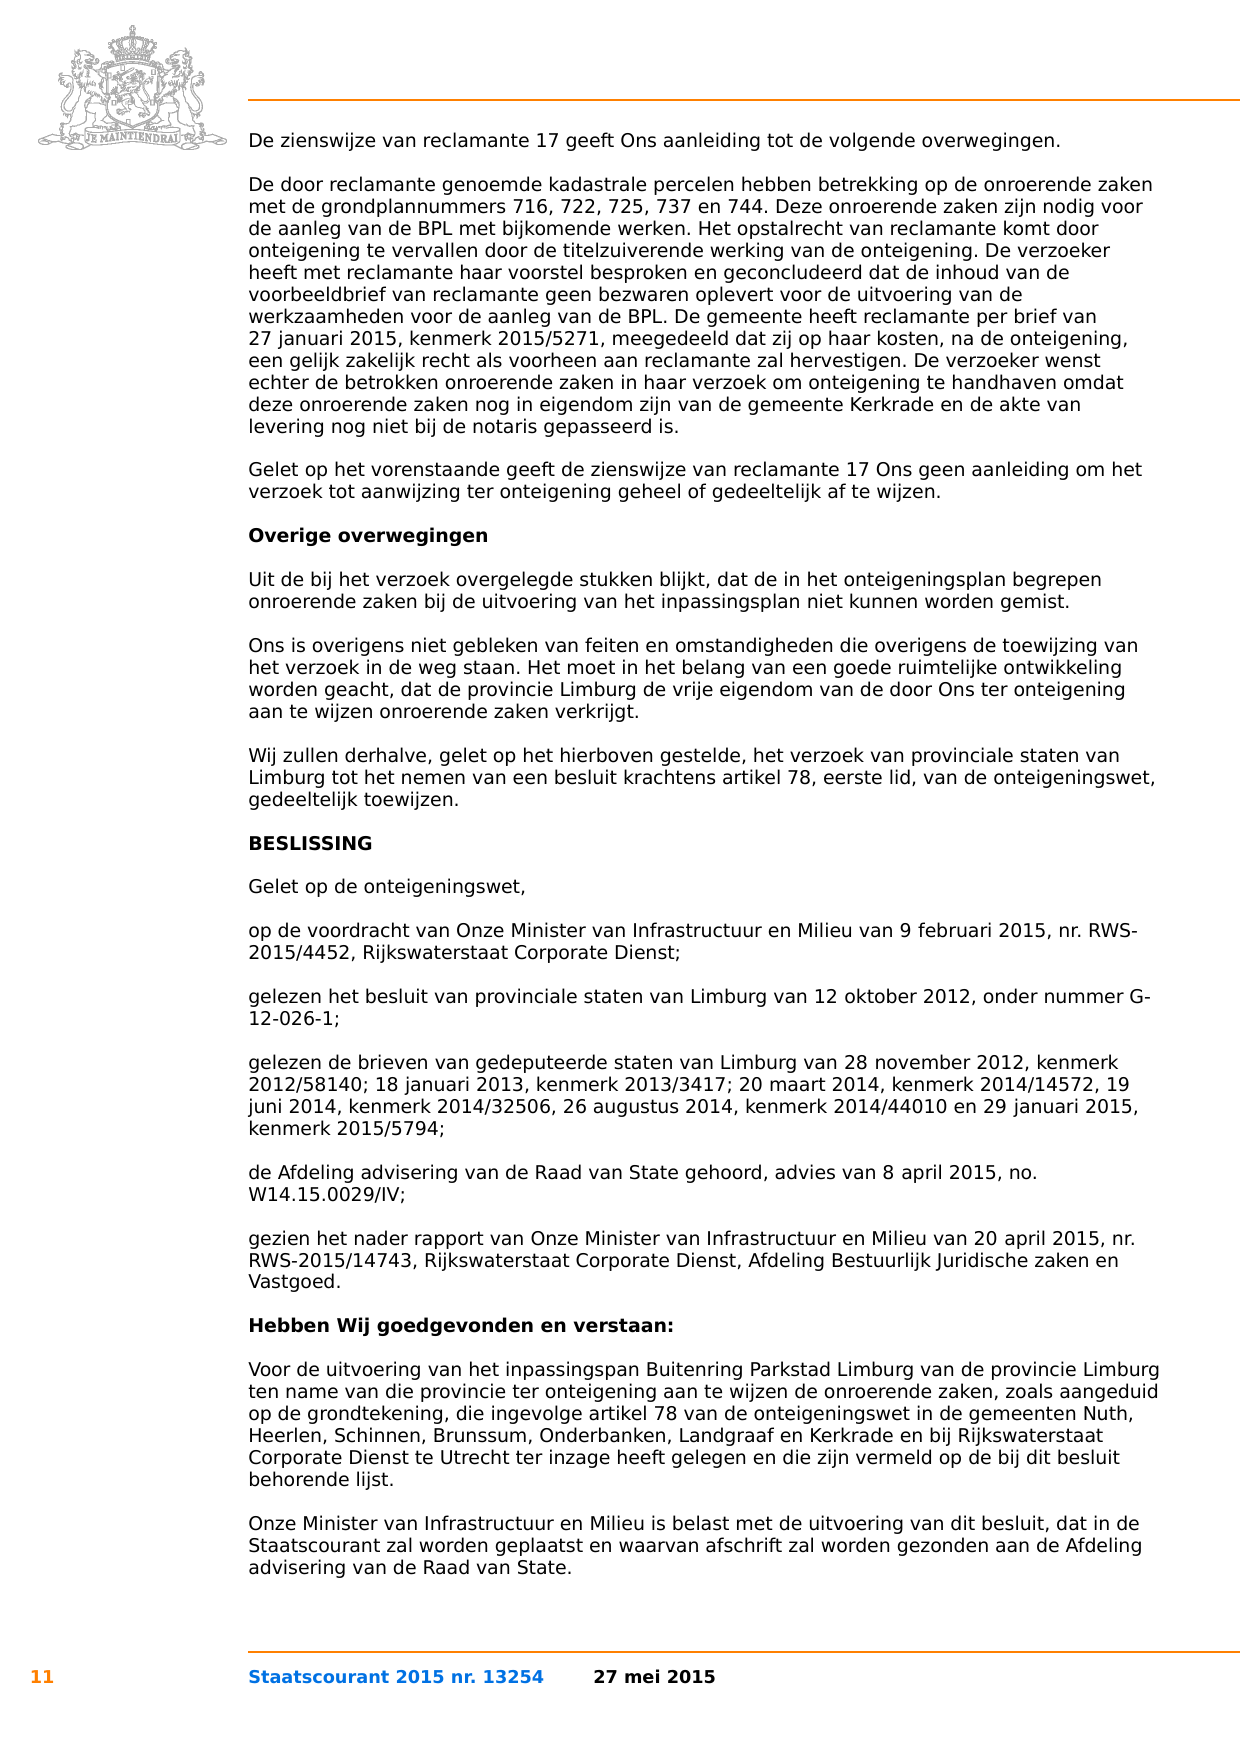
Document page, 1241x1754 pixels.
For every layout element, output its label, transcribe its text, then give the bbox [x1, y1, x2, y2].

text Ons is overigens niet gebleken van feiten en omstandigheden die overigens de toewijzing van het verzoek in de weg staan. Het moet in het belang van een goede ruimtelijke ontwikkeling worden geacht, dat de provincie Limburg de vrije eigendom van de door Ons ter onteigening aan te wijzen onroerende zaken verkrijgt. [248, 635, 1163, 723]
text gezien het nader rapport van Onze Minister van Infrastructuur en Milieu van 20 april 2015, nr. RWS-2015/14743, Rijkswaterstaat Corporate Dienst, Afdeling Bestuurlijk Juridische zaken en Vastgoed. [248, 1227, 1163, 1293]
text de Afdeling advisering van de Raad van State gehoord, advies van 8 april 2015, no. W14.15.0029/IV; [248, 1162, 1163, 1206]
text De zienswijze van reclamante 17 geeft Ons aanleiding tot de volgende overwegingen. [248, 130, 1163, 152]
text gelezen het besluit van provinciale staten van Limburg van 12 oktober 2012, onder nummer G-12-026-1; [248, 986, 1163, 1030]
text Onze Minister van Infrastructuur en Milieu is belast met de uitvoering van dit besluit, dat in de Staatscourant zal worden geplaatst en waarvan afschrift zal worden gezonden aan de Afdeling advisering van de Raad van State. [248, 1513, 1163, 1579]
text Hebben Wij goedgevonden en verstaan: [248, 1315, 1163, 1337]
text Voor de uitvoering van het inpassingspan Buitenring Parkstad Limburg van de provincie Limburg ten name van die provincie ter onteigening aan te wijzen de onroerende zaken, zoals aangeduid op de grondtekening, die ingevolge artikel 78 van de onteigeningswet in de gemeenten Nuth, Heerlen, Schinnen, Brunssum, Onderbanken, Landgraaf en Kerkrade en bij Rijkswaterstaat Corporate Dienst te Utrecht ter inzage heeft gelegen en die zijn vermeld op de bij dit besluit behorende lijst. [248, 1359, 1163, 1491]
text Uit de bij het verzoek overgelegde stukken blijkt, dat de in het onteigeningsplan begrepen onroerende zaken bij de uitvoering van het inpassingsplan niet kunnen worden gemist. [248, 569, 1163, 613]
subtitle BESLISSING [248, 832, 1163, 854]
text Gelet op de onteigeningswet, [248, 876, 1163, 898]
text De door reclamante genoemde kadastrale percelen hebben betrekking op de onroerende zaken met de grondplannummers 716, 722, 725, 737 en 744. Deze onroerende zaken zijn nodig voor de aanleg van de BPL met bijkomende werken. Het opstalrecht van reclamante komt door onteigening te vervallen door de titelzuiverende werking van de onteigening. De verzoeker heeft met reclamante haar voorstel besproken en geconcludeerd dat de inhoud van de voorbeeldbrief van reclamante geen bezwaren oplevert voor de uitvoering van de werkzaamheden voor de aanleg van de BPL. De gemeente heeft reclamante per brief van 27 januari 2015, kenmerk 2015/5271, meegedeeld dat zij op haar kosten, na de onteigening, een gelijk zakelijk recht als voorheen aan reclamante zal hervestigen. De verzoeker wenst echter de betrokken onroerende zaken in haar verzoek om onteigening te handhaven omdat deze onroerende zaken nog in eigendom zijn van de gemeente Kerkrade en de akte van levering nog niet bij de notaris gepasseerd is. [248, 174, 1163, 437]
subtitle Overige overwegingen [248, 525, 1163, 547]
text Wij zullen derhalve, gelet op het hierboven gestelde, het verzoek van provinciale staten van Limburg tot het nemen van een besluit krachtens artikel 78, eerste lid, van de onteigeningswet, gedeeltelijk toewijzen. [248, 745, 1163, 811]
text op de voordracht van Onze Minister van Infrastructuur en Milieu van 9 februari 2015, nr. RWS-2015/4452, Rijkswaterstaat Corporate Dienst; [248, 920, 1163, 964]
picture [38, 25, 227, 150]
text gelezen de brieven van gedeputeerde staten van Limburg van 28 november 2012, kenmerk 2012/58140; 18 januari 2013, kenmerk 2013/3417; 20 maart 2014, kenmerk 2014/14572, 19 juni 2014, kenmerk 2014/32506, 26 augustus 2014, kenmerk 2014/44010 en 29 januari 2015, kenmerk 2015/5794; [248, 1052, 1163, 1140]
text Gelet op het vorenstaande geeft de zienswijze van reclamante 17 Ons geen aanleiding om het verzoek tot aanwijzing ter onteigening geheel of gedeeltelijk af te wijzen. [248, 459, 1163, 503]
